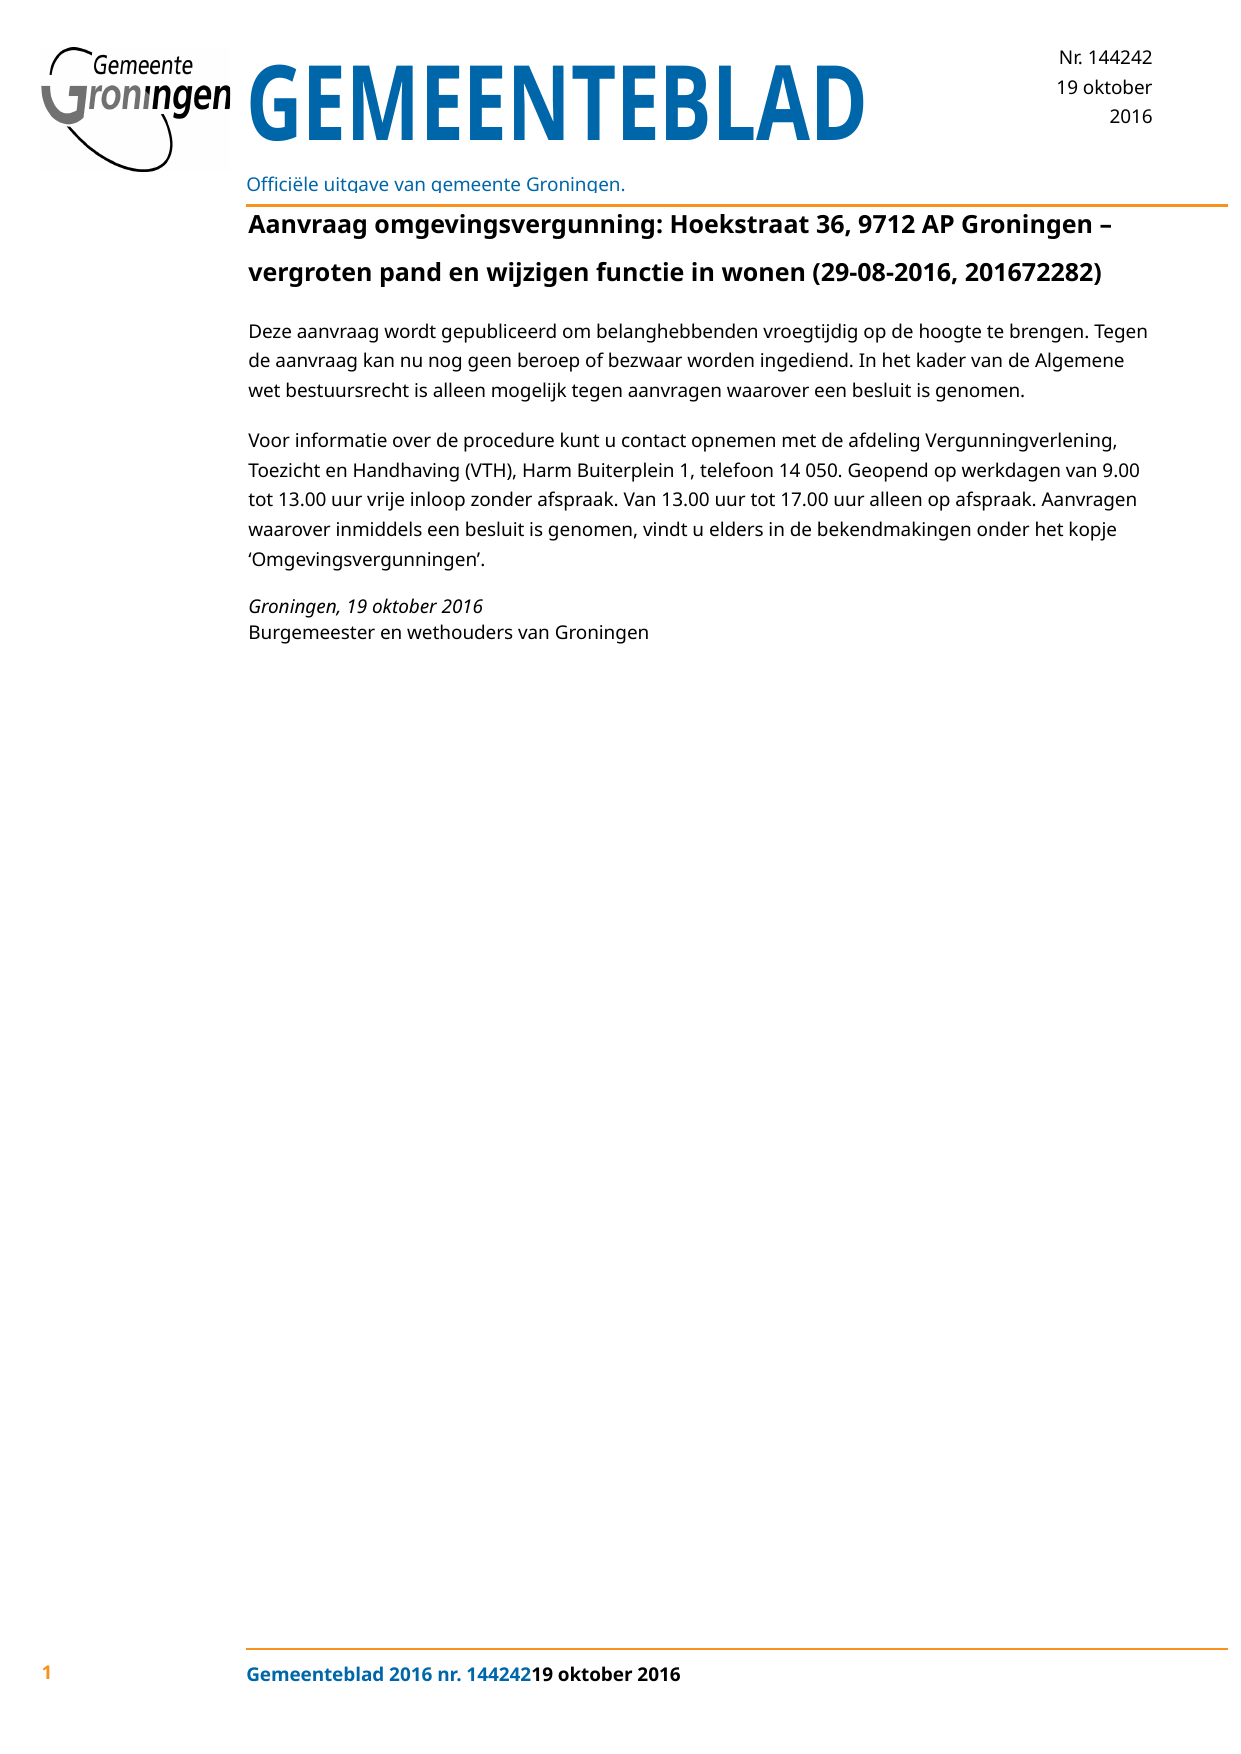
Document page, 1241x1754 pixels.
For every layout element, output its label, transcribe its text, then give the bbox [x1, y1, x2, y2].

text Voor informatie over de procedure kunt u contact opnemen met de afdeling Vergunningverlening, Toezicht en Handhaving (VTH), Harm Buiterplein 1, telefoon 14 050. Geopend op werkdagen van 9.00 tot 13.00 uur vrije inloop zonder afspraak. Van 13.00 uur tot 17.00 uur alleen op afspraak. Aanvragen waarover inmiddels een besluit is genomen, vindt u elders in de bekendmakingen onder het kopje ‘Omgevingsvergunningen’. [248, 427, 1152, 572]
text Burgemeester en wethouders van Groningen [248, 619, 1152, 645]
text Aanvraag omgevingsvergunning: Hoekstraat 36, 9712 AP Groningen – vergroten pand en wijzigen functie in wonen (29-08-2016, 201672282) [248, 207, 1152, 288]
text Deze aanvraag wordt gepubliceerd om belanghebbenden vroegtijdig op de hoogte te brengen. Tegen de aanvraag kan nu nog geen beroep of bezwaar worden ingediend. In het kader van de Algemene wet bestuursrecht is alleen mogelijk tegen aanvragen waarover een besluit is genomen. [248, 318, 1152, 403]
text Groningen, 19 oktober 2016 [248, 594, 1152, 619]
picture [41, 47, 231, 172]
